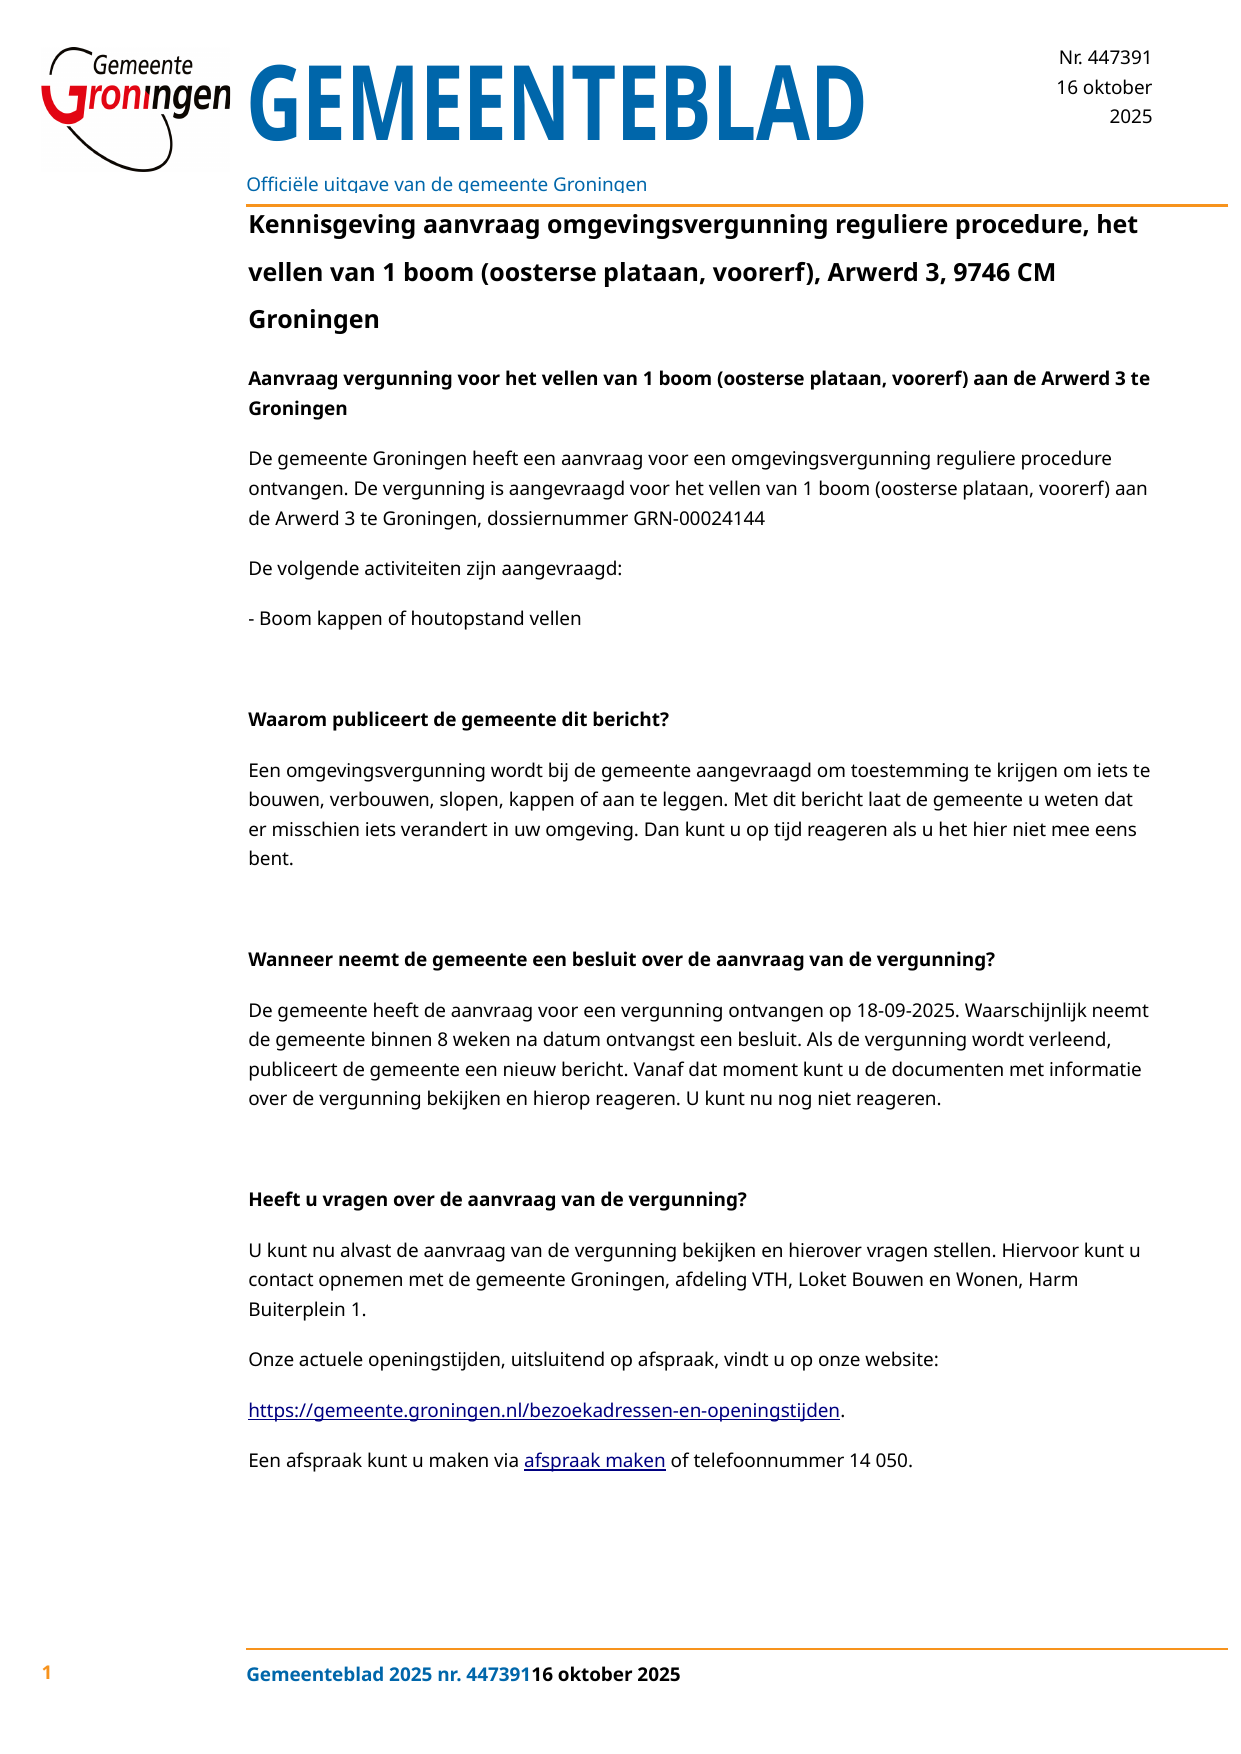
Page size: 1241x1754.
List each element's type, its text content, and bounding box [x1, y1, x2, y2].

text Wanneer neemt de gemeente een besluit over de aanvraag van de vergunning? [248, 946, 1152, 972]
text De gemeente heeft de aanvraag voor een vergunning ontvangen op 18-09-2025. Waarschijnlijk neemt de gemeente binnen 8 weken na datum ontvangst een besluit. Als de vergunning wordt verleend, publiceert de gemeente een nieuw bericht. Vanaf dat moment kunt u de documenten met informatie over de vergunning bekijken en hierop reageren. U kunt nu nog niet reageren. [248, 997, 1152, 1111]
text Heeft u vragen over de aanvraag van de vergunning? [248, 1186, 1152, 1212]
text Waarom publiceert de gemeente dit bericht? [248, 706, 1152, 732]
text U kunt nu alvast de aanvraag van de vergunning bekijken en hierover vragen stellen. Hiervoor kunt u contact opnemen met de gemeente Groningen, afdeling VTH, Loket Bouwen en Wonen, Harm Buiterplein 1. [248, 1237, 1152, 1322]
text De volgende activiteiten zijn aangevraagd: [248, 555, 1152, 581]
text Onze actuele openingstijden, uitsluitend op afspraak, vindt u op onze website: [248, 1346, 1152, 1372]
picture [41, 47, 231, 172]
text De gemeente Groningen heeft een aanvraag voor een omgevingsvergunning reguliere procedure ontvangen. De vergunning is aangevraagd voor het vellen van 1 boom (oosterse plataan, voorerf) aan de Arwerd 3 te Groningen, dossiernummer GRN-00024144 [248, 446, 1152, 530]
text https://gemeente.groningen.nl/bezoekadressen-en-openingstijden. [248, 1397, 1152, 1422]
text Een omgevingsvergunning wordt bij de gemeente aangevraagd om toestemming te krijgen om iets te bouwen, verbouwen, slopen, kappen of aan te leggen. Met dit bericht laat de gemeente u weten dat er misschien iets verandert in uw omgeving. Dan kunt u op tijd reageren als u het hier niet mee eens bent. [248, 757, 1152, 871]
text - Boom kappen of houtopstand vellen [248, 606, 1152, 631]
text Aanvraag vergunning voor het vellen van 1 boom (oosterse plataan, voorerf) aan de Arwerd 3 te Groningen [248, 366, 1152, 421]
text Kennisgeving aanvraag omgevingsvergunning reguliere procedure, het vellen van 1 boom (oosterse plataan, voorerf), Arwerd 3, 9746 CM Groningen [248, 207, 1152, 336]
text Een afspraak kunt u maken via afspraak maken of telefoonnummer 14 050. [248, 1447, 1152, 1473]
